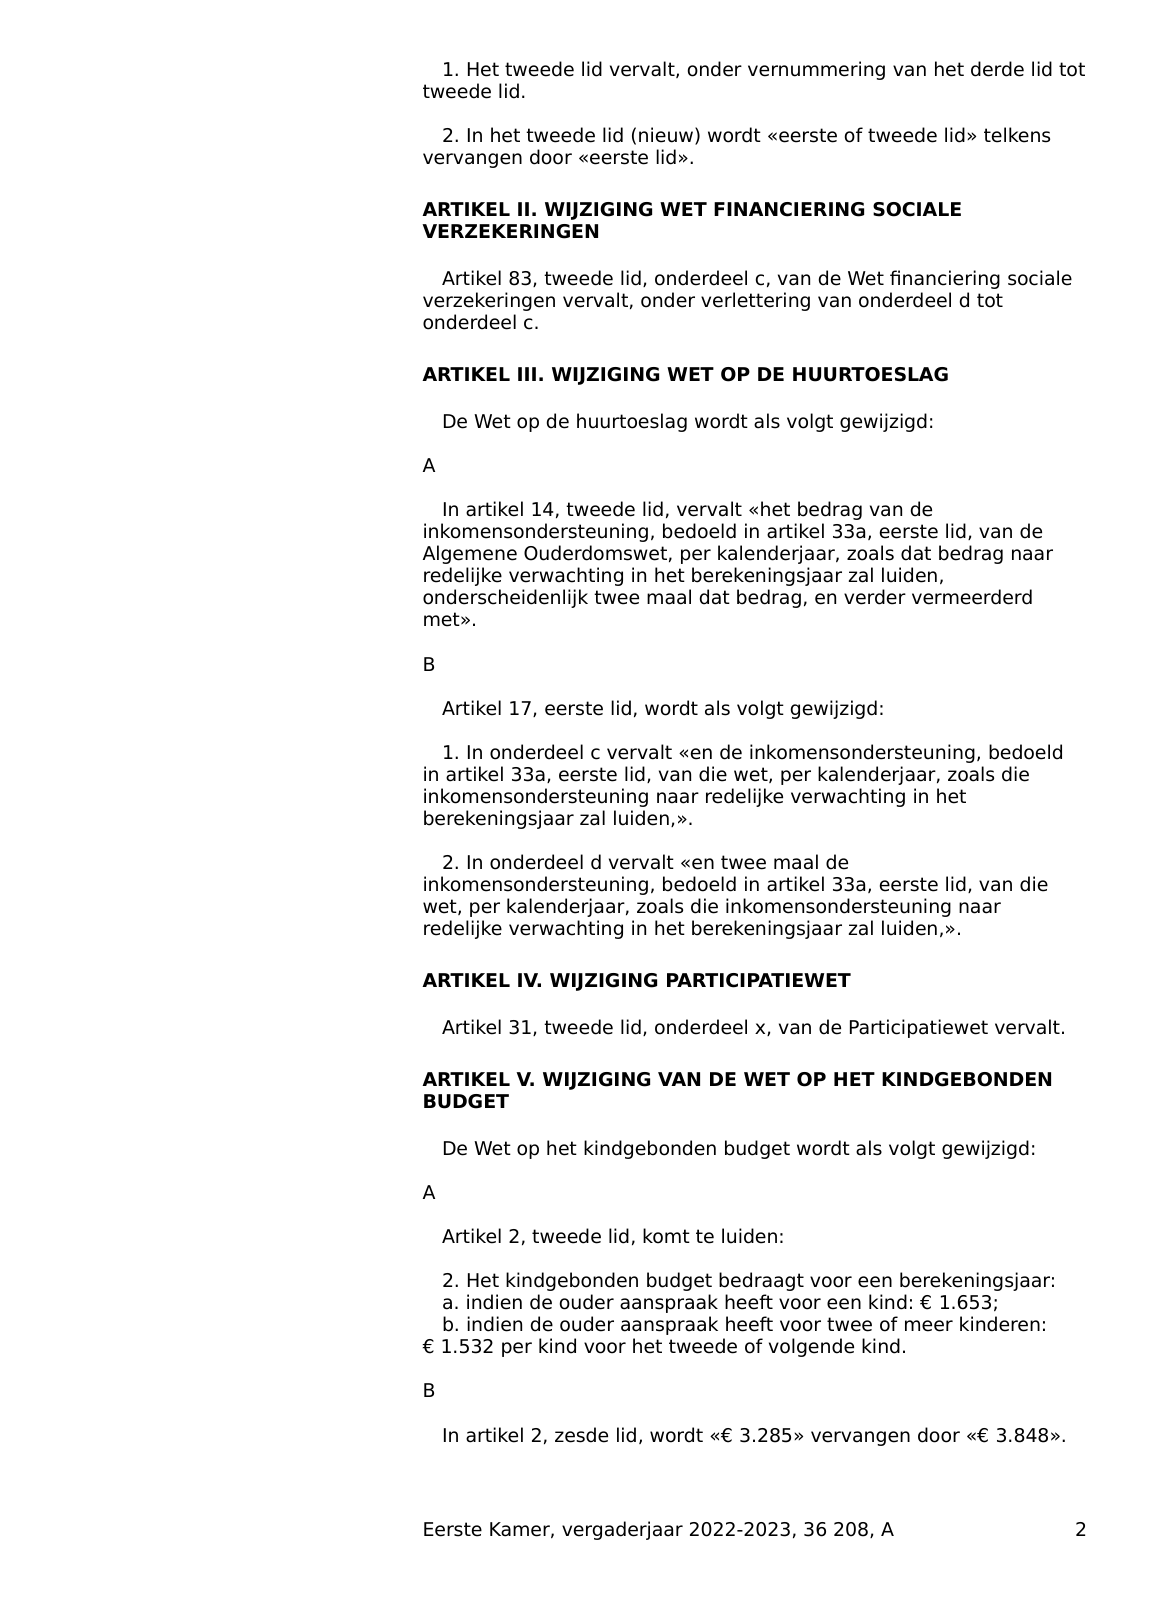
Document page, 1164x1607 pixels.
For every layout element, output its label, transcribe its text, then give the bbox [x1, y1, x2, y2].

text 2. In het tweede lid (nieuw) wordt «eerste of tweede lid» telkens vervangen door «eerste lid». [422, 125, 1087, 169]
text 1. In onderdeel c vervalt «en de inkomensondersteuning, bedoeld in artikel 33a, eerste lid, van die wet, per kalenderjaar, zoals die inkomensondersteuning naar redelijke verwachting in het berekeningsjaar zal luiden,». [422, 742, 1087, 830]
text B [422, 653, 1087, 675]
subtitle ARTIKEL III. WIJZIGING WET OP DE HUURTOESLAG [422, 364, 1087, 386]
text Artikel 83, tweede lid, onderdeel c, van de Wet financiering sociale verzekeringen vervalt, onder verlettering van onderdeel d tot onderdeel c. [422, 268, 1087, 334]
subtitle ARTIKEL V. WIJZIGING VAN DE WET OP HET KINDGEBONDEN BUDGET [422, 1069, 1087, 1113]
text Artikel 31, tweede lid, onderdeel x, van de Participatiewet vervalt. [422, 1017, 1087, 1039]
text B [422, 1380, 1087, 1402]
subtitle ARTIKEL IV. WIJZIGING PARTICIPATIEWET [422, 970, 1087, 992]
text 2. Het kindgebonden budget bedraagt voor een berekeningsjaar: [422, 1270, 1087, 1292]
text a. indien de ouder aanspraak heeft voor een kind: € 1.653; [422, 1292, 1087, 1314]
text De Wet op het kindgebonden budget wordt als volgt gewijzigd: [422, 1138, 1087, 1160]
text Artikel 2, tweede lid, komt te luiden: [422, 1226, 1087, 1248]
text b. indien de ouder aanspraak heeft voor twee of meer kinderen: € 1.532 per kind voor het tweede of volgende kind. [422, 1314, 1087, 1358]
text In artikel 2, zesde lid, wordt «€ 3.285» vervangen door «€ 3.848». [422, 1424, 1087, 1446]
text 1. Het tweede lid vervalt, onder vernummering van het derde lid tot tweede lid. [422, 59, 1087, 103]
text 2. In onderdeel d vervalt «en twee maal de inkomensondersteuning, bedoeld in artikel 33a, eerste lid, van die wet, per kalenderjaar, zoals die inkomensondersteuning naar redelijke verwachting in het berekeningsjaar zal luiden,». [422, 852, 1087, 940]
text In artikel 14, tweede lid, vervalt «het bedrag van de inkomensondersteuning, bedoeld in artikel 33a, eerste lid, van de Algemene Ouderdomswet, per kalenderjaar, zoals dat bedrag naar redelijke verwachting in het berekeningsjaar zal luiden, onderscheidenlijk twee maal dat bedrag, en verder vermeerderd met». [422, 499, 1087, 631]
text A [422, 1182, 1087, 1204]
subtitle ARTIKEL II. WIJZIGING WET FINANCIERING SOCIALE VERZEKERINGEN [422, 199, 1087, 243]
text De Wet op de huurtoeslag wordt als volgt gewijzigd: [422, 411, 1087, 433]
text A [422, 455, 1087, 477]
text Artikel 17, eerste lid, wordt als volgt gewijzigd: [422, 698, 1087, 719]
